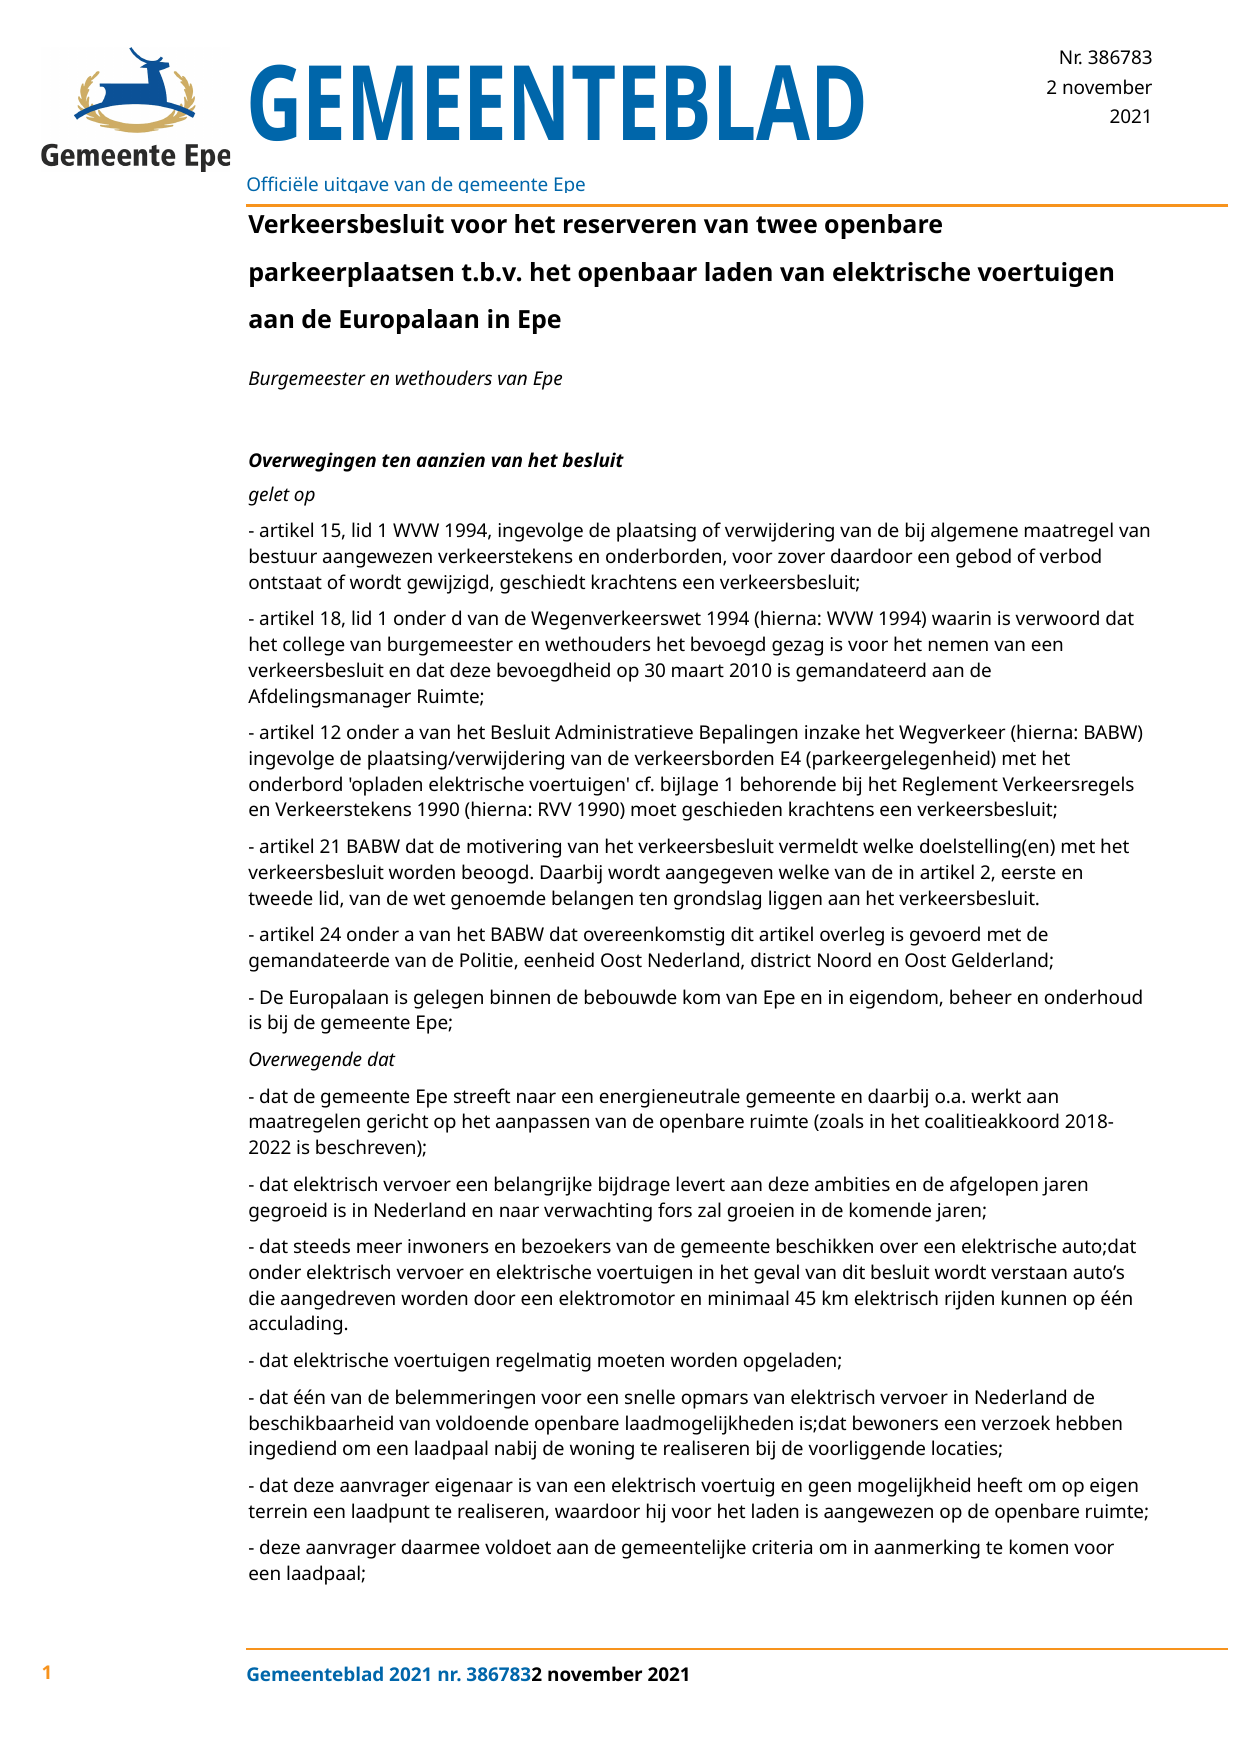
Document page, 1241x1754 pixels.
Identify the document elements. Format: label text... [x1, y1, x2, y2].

text - artikel 18, lid 1 onder d van de Wegenverkeerswet 1994 (hierna: WVW 1994) waarin is verwoord dat het college van burgemeester en wethouders het bevoegd gezag is voor het nemen van een verkeersbesluit en dat deze bevoegdheid op 30 maart 2010 is gemandateerd aan de Afdelingsmanager Ruimte; [248, 606, 1152, 708]
text - dat steeds meer inwoners en bezoekers van de gemeente beschikken over een elektrische auto;dat onder elektrisch vervoer en elektrische voertuigen in het geval van dit besluit wordt verstaan auto’s die aangedreven worden door een elektromotor en minimaal 45 km elektrisch rijden kunnen op één acculading. [248, 1233, 1152, 1336]
text - artikel 21 BABW dat de motivering van het verkeersbesluit vermeldt welke doelstelling(en) met het verkeersbesluit worden beoogd. Daarbij wordt aangegeven welke van de in artikel 2, eerste en tweede lid, van de wet genoemde belangen ten grondslag liggen aan het verkeersbesluit. [248, 833, 1152, 911]
text gelet op [248, 481, 1152, 507]
text - artikel 12 onder a van het Besluit Administratieve Bepalingen inzake het Wegverkeer (hierna: BABW) ingevolge de plaatsing/verwijdering van de verkeersborden E4 (parkeergelegenheid) met het onderbord 'opladen elektrische voertuigen' cf. bijlage 1 behorende bij het Reglement Verkeersregels en Verkeerstekens 1990 (hierna: RVV 1990) moet geschieden krachtens een verkeersbesluit; [248, 719, 1152, 822]
text - dat elektrische voertuigen regelmatig moeten worden opgeladen; [248, 1347, 1152, 1373]
text - dat deze aanvrager eigenaar is van een elektrisch voertuig en geen mogelijkheid heeft om op eigen terrein een laadpunt te realiseren, waardoor hij voor het laden is aangewezen op de openbare ruimte; [248, 1472, 1152, 1523]
text - deze aanvrager daarmee voldoet aan de gemeentelijke criteria om in aanmerking te komen voor een laadpaal; [248, 1534, 1152, 1586]
text - artikel 15, lid 1 WVW 1994, ingevolge de plaatsing of verwijdering van de bij algemene maatregel van bestuur aangewezen verkeerstekens en onderborden, voor zover daardoor een gebod of verbod ontstaat of wordt gewijzigd, geschiedt krachtens een verkeersbesluit; [248, 517, 1152, 595]
text - dat één van de belemmeringen voor een snelle opmars van elektrisch vervoer in Nederland de beschikbaarheid van voldoende openbare laadmogelijkheden is;dat bewoners een verzoek hebben ingediend om een laadpaal nabij de woning te realiseren bij de voorliggende locaties; [248, 1384, 1152, 1461]
text Overwegingen ten aanzien van het besluit [248, 447, 1152, 472]
text - dat elektrisch vervoer een belangrijke bijdrage levert aan deze ambities en de afgelopen jaren gegroeid is in Nederland en naar verwachting fors zal groeien in de komende jaren; [248, 1171, 1152, 1222]
text - dat de gemeente Epe streeft naar een energieneutrale gemeente en daarbij o.a. werkt aan maatregelen gericht op het aanpassen van de openbare ruimte (zoals in het coalitieakkoord 2018-2022 is beschreven); [248, 1083, 1152, 1160]
text Overwegende dat [248, 1046, 1152, 1072]
picture [41, 47, 231, 172]
text - De Europalaan is gelegen binnen de bebouwde kom van Epe en in eigendom, beheer en onderhoud is bij de gemeente Epe; [248, 984, 1152, 1035]
text Verkeersbesluit voor het reserveren van twee openbare parkeerplaatsen t.b.v. het openbaar laden van elektrische voertuigen aan de Europalaan in Epe [248, 207, 1152, 336]
text - artikel 24 onder a van het BABW dat overeenkomstig dit artikel overleg is gevoerd met de gemandateerde van de Politie, eenheid Oost Nederland, district Noord en Oost Gelderland; [248, 921, 1152, 973]
text Burgemeester en wethouders van Epe [248, 366, 1152, 391]
